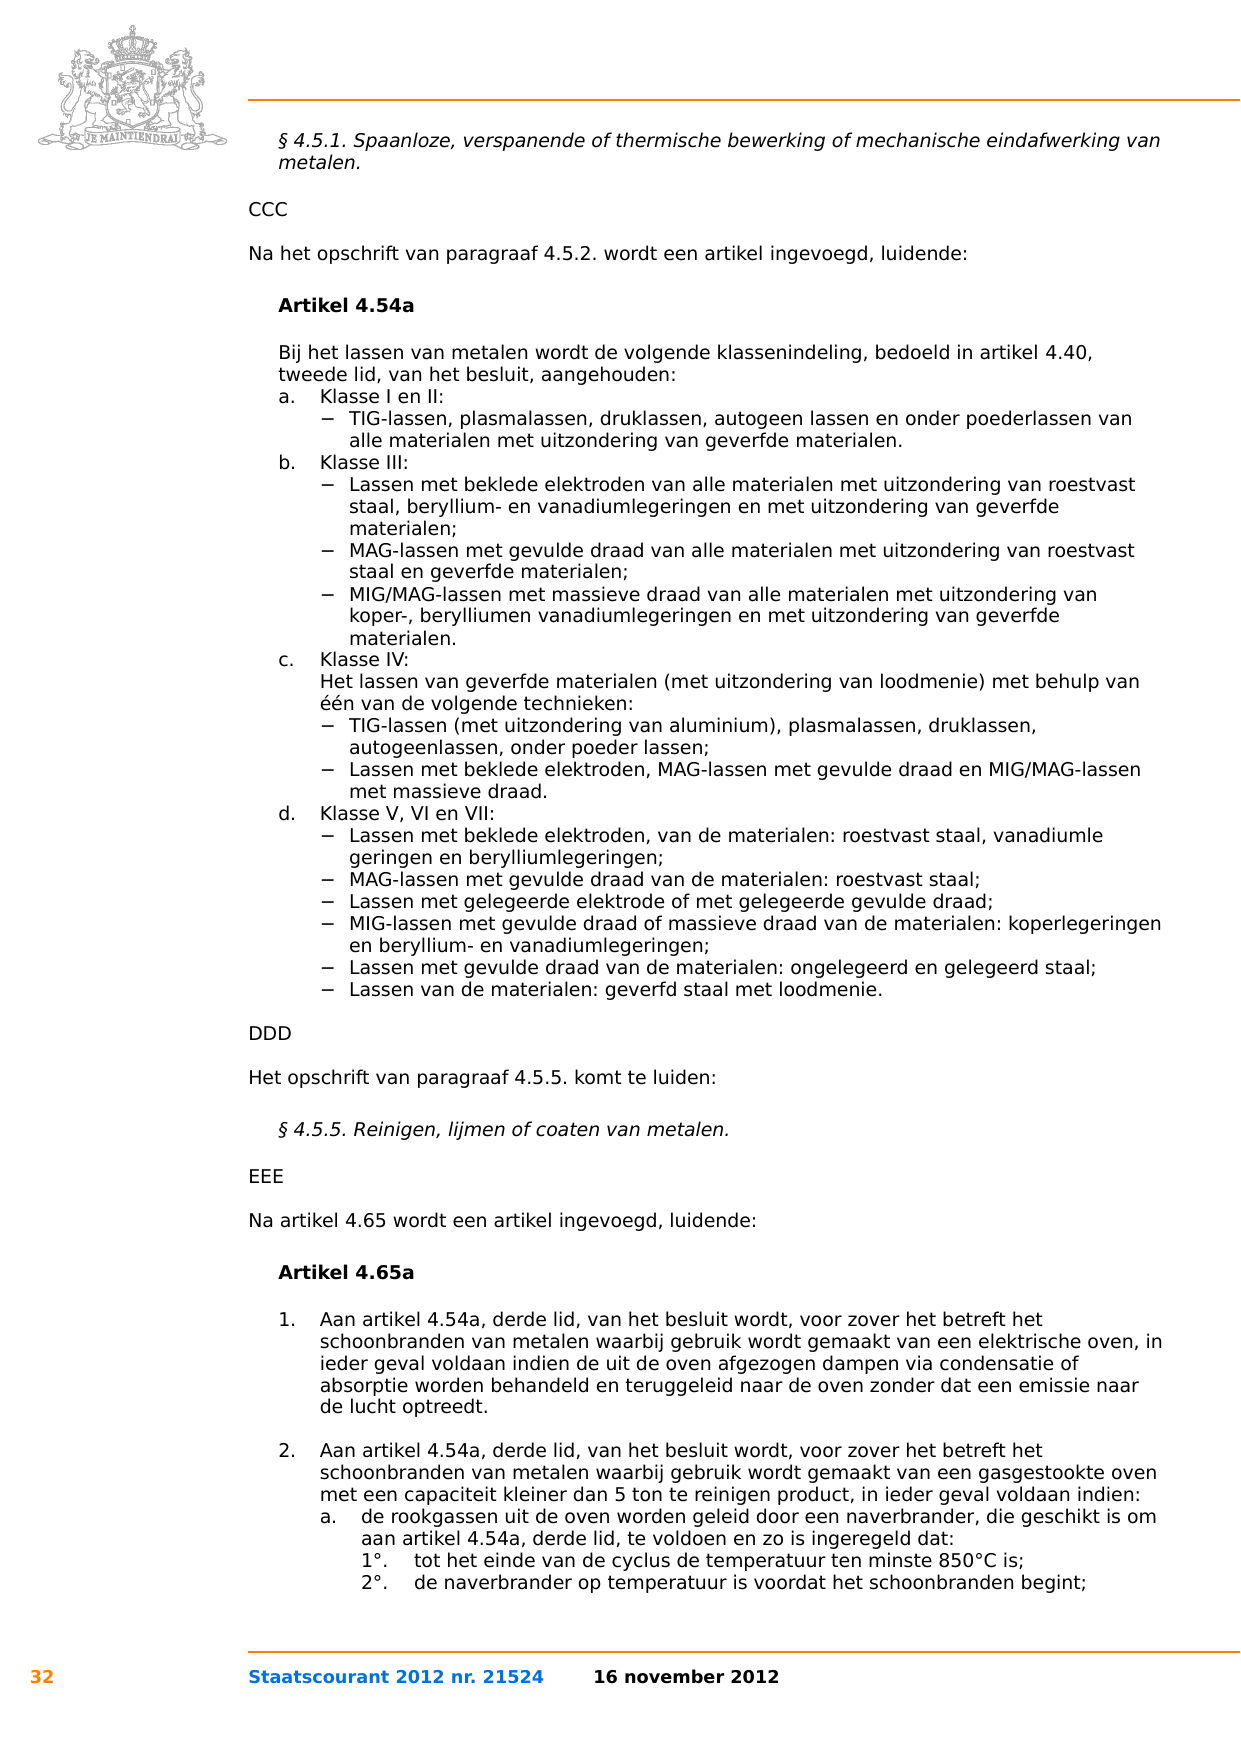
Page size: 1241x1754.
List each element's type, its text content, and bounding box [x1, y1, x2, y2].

text 2°. de naverbrander op temperatuur is voordat het schoonbranden begint; [361, 1572, 1163, 1594]
text Na het opschrift van paragraaf 4.5.2. wordt een artikel ingevoegd, luidende: [248, 243, 1163, 265]
text − MIG-lassen met gevulde draad of massieve draad van de materialen: koperlegeringen en beryllium- en vanadiumlegeringen; [319, 913, 1163, 957]
text CCC [248, 199, 1163, 221]
subtitle Artikel 4.65a [278, 1262, 1163, 1283]
text Het opschrift van paragraaf 4.5.5. komt te luiden: [248, 1067, 1163, 1089]
text 2. Aan artikel 4.54a, derde lid, van het besluit wordt, voor zover het betreft het schoonbranden van metalen waarbij gebruik wordt gemaakt van een gasgestookte oven met een capaciteit kleiner dan 5 ton te reinigen product, in ieder geval voldaan indien: [278, 1440, 1163, 1506]
text Het lassen van geverfde materialen (met uitzondering van loodmenie) met behulp van één van de volgende technieken: [319, 671, 1163, 715]
text − Lassen met beklede elektroden van alle materialen met uitzondering van roestvast staal, beryllium- en vanadiumlegeringen en met uitzondering van geverfde materialen; [319, 473, 1163, 539]
text − Lassen met beklede elektroden, van de materialen: roestvast staal, vanadiumle geringen en berylliumlegeringen; [319, 825, 1163, 869]
text Na artikel 4.65 wordt een artikel ingevoegd, luidende: [248, 1209, 1163, 1232]
text − Lassen met gevulde draad van de materialen: ongelegeerd en gelegeerd staal; [319, 957, 1163, 979]
text − TIG-lassen, plasmalassen, druklassen, autogeen lassen en onder poederlassen van alle materialen met uitzondering van geverfde materialen. [319, 408, 1163, 452]
subtitle § 4.5.1. Spaanloze, verspanende of thermische bewerking of mechanische eindafwerking van metalen. [278, 130, 1163, 174]
text − Lassen van de materialen: geverfd staal met loodmenie. [319, 979, 1163, 1001]
text − Lassen met gelegeerde elektrode of met gelegeerde gevulde draad; [319, 891, 1163, 913]
text − Lassen met beklede elektroden, MAG-lassen met gevulde draad en MIG/MAG-lassen met massieve draad. [319, 759, 1163, 803]
text 1. Aan artikel 4.54a, derde lid, van het besluit wordt, voor zover het betreft het schoonbranden van metalen waarbij gebruik wordt gemaakt van een elektrische oven, in ieder geval voldaan indien de uit de oven afgezogen dampen via condensatie of absorptie worden behandeld en teruggeleid naar de oven zonder dat een emissie naar de lucht optreedt. [278, 1308, 1163, 1418]
text − TIG-lassen (met uitzondering van aluminium), plasmalassen, druklassen, autogeenlassen, onder poeder lassen; [319, 715, 1163, 759]
text − MAG-lassen met gevulde draad van de materialen: roestvast staal; [319, 869, 1163, 891]
text b. Klasse III: [278, 452, 1163, 473]
text c. Klasse IV: [278, 649, 1163, 671]
text − MIG/MAG-lassen met massieve draad van alle materialen met uitzondering van koper-, berylliumen vanadiumlegeringen en met uitzondering van geverfde materialen. [319, 583, 1163, 649]
text d. Klasse V, VI en VII: [278, 803, 1163, 825]
text EEE [248, 1166, 1163, 1188]
text a. de rookgassen uit de oven worden geleid door een naverbrander, die geschikt is om aan artikel 4.54a, derde lid, te voldoen en zo is ingeregeld dat: [319, 1506, 1163, 1550]
subtitle Artikel 4.54a [278, 295, 1163, 317]
text 1°. tot het einde van de cyclus de temperatuur ten minste 850°C is; [361, 1550, 1163, 1572]
text a. Klasse I en II: [278, 386, 1163, 408]
picture [38, 25, 227, 150]
subtitle § 4.5.5. Reinigen, lijmen of coaten van metalen. [278, 1119, 1163, 1141]
text DDD [248, 1023, 1163, 1045]
text Bij het lassen van metalen wordt de volgende klassenindeling, bedoeld in artikel 4.40, tweede lid, van het besluit, aangehouden: [278, 342, 1163, 386]
text − MAG-lassen met gevulde draad van alle materialen met uitzondering van roestvast staal en geverfde materialen; [319, 539, 1163, 583]
